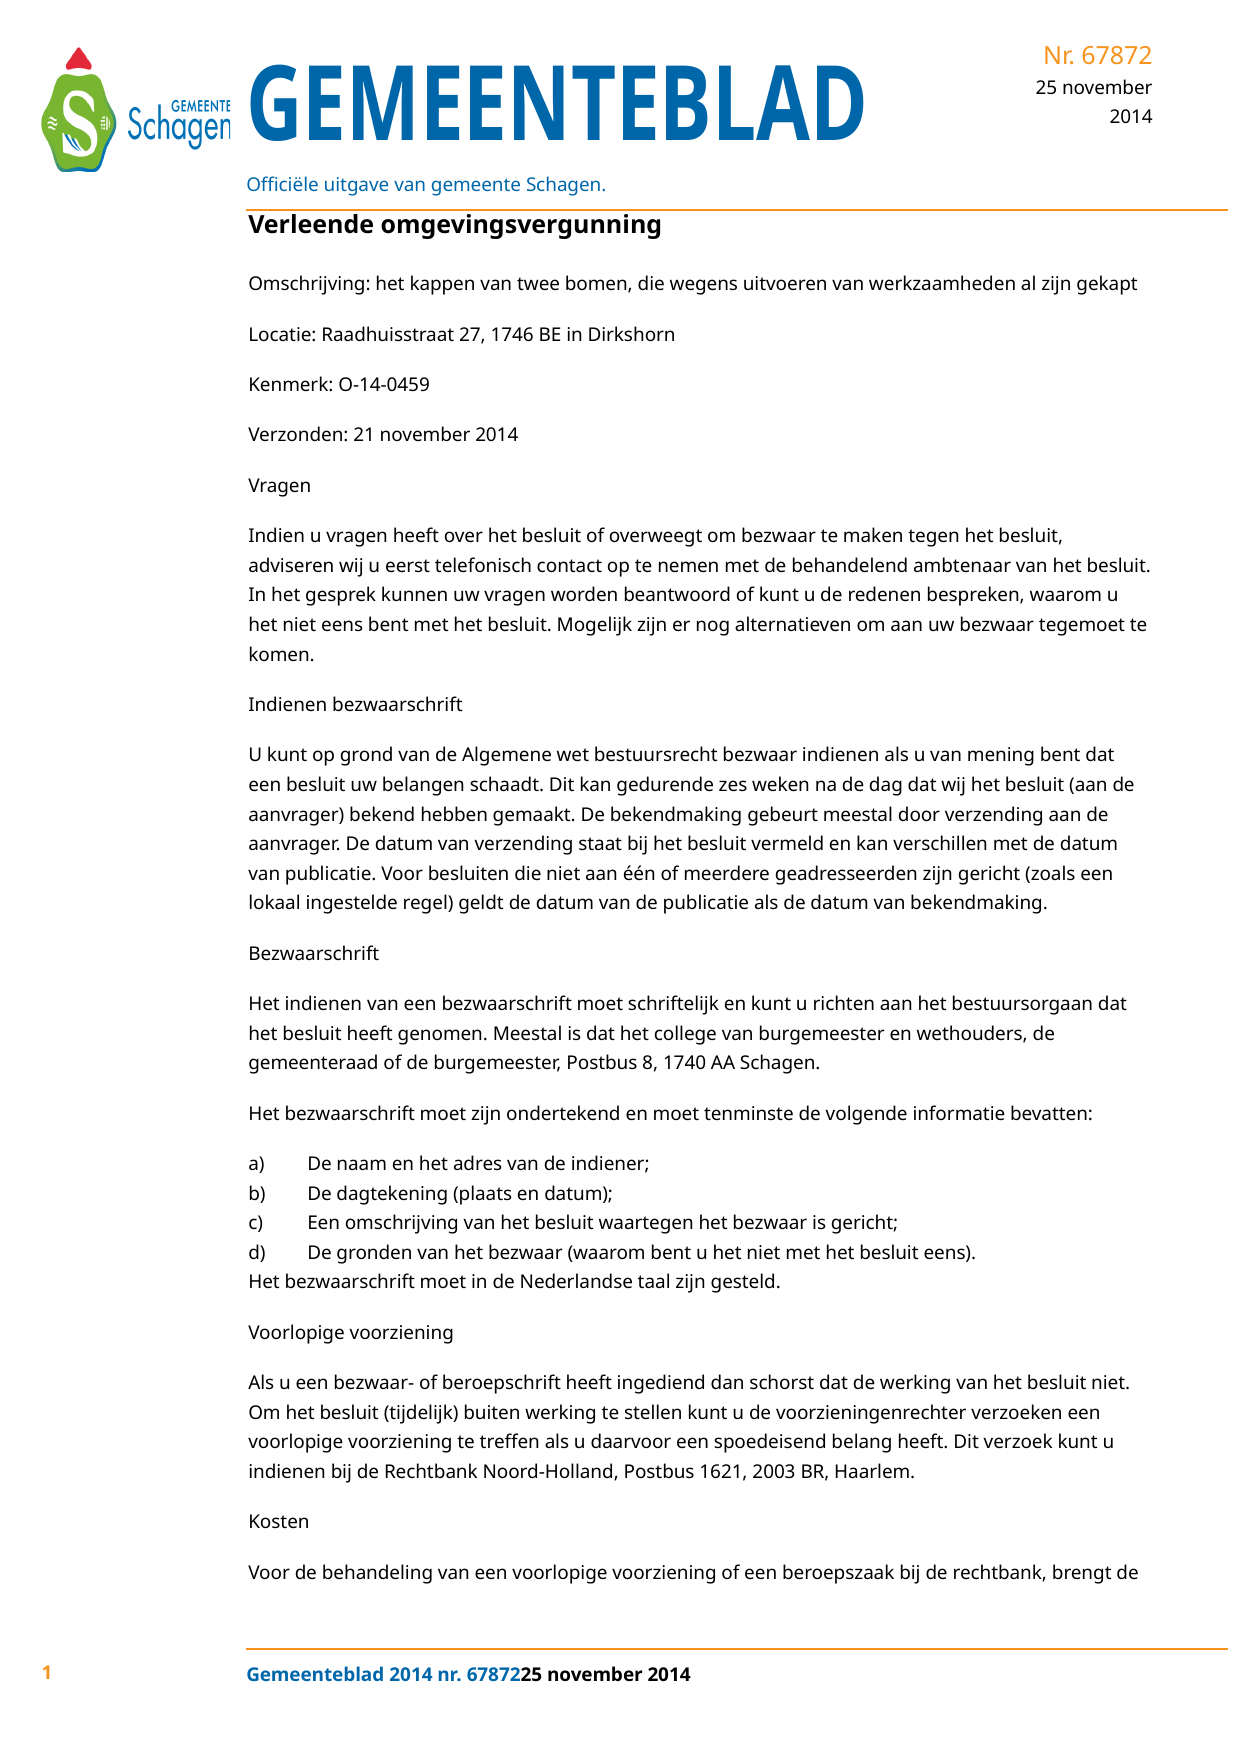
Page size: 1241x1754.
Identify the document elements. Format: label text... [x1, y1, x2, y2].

text Het indienen van een bezwaarschrift moet schriftelijk en kunt u richten aan het bestuursorgaan dat het besluit heeft genomen. Meestal is dat het college van burgemeester en wethouders, de gemeenteraad of de burgemeester, Postbus 8, 1740 AA Schagen. [248, 990, 1152, 1075]
text Locatie: Raadhuisstraat 27, 1746 BE in Dirkshorn [248, 321, 1152, 346]
list De naam en het adres van de indiener; [248, 1150, 1152, 1176]
picture [41, 47, 231, 172]
text Voor de behandeling van een voorlopige voorziening of een beroepszaak bij de rechtbank, brengt de [248, 1559, 1152, 1585]
text Omschrijving: het kappen van twee bomen, die wegens uitvoeren van werkzaamheden al zijn gekapt [248, 270, 1152, 296]
text Kosten [248, 1509, 1152, 1534]
list Een omschrijving van het besluit waartegen het bezwaar is gericht; [248, 1209, 1152, 1235]
text Indienen bezwaarschrift [248, 691, 1152, 717]
text Voorlopige voorziening [248, 1319, 1152, 1345]
text Verleende omgevingsvergunning [248, 211, 1152, 241]
list De dagtekening (plaats en datum); [248, 1180, 1152, 1206]
text Indien u vragen heeft over het besluit of overweegt om bezwaar te maken tegen het besluit, adviseren wij u eerst telefonisch contact op te nemen met de behandelend ambtenaar van het besluit. In het gesprek kunnen uw vragen worden beantwoord of kunt u de redenen bespreken, waarom u het niet eens bent met het besluit. Mogelijk zijn er nog alternatieven om aan uw bezwaar tegemoet te komen. [248, 522, 1152, 666]
text U kunt op grond van de Algemene wet bestuursrecht bezwaar indienen als u van mening bent dat een besluit uw belangen schaadt. Dit kan gedurende zes weken na de dag dat wij het besluit (aan de aanvrager) bekend hebben gemaakt. De bekendmaking gebeurt meestal door verzending aan de aanvrager. De datum van verzending staat bij het besluit vermeld en kan verschillen met de datum van publicatie. Voor besluiten die niet aan één of meerdere geadresseerden zijn gericht (zoals een lokaal ingestelde regel) geldt de datum van de publicatie als de datum van bekendmaking. [248, 742, 1152, 915]
text Het bezwaarschrift moet zijn ondertekend en moet tenminste de volgende informatie bevatten: [248, 1100, 1152, 1126]
list De gronden van het bezwaar (waarom bent u het niet met het besluit eens). [248, 1239, 1152, 1265]
text Het bezwaarschrift moet in de Nederlandse taal zijn gesteld. [248, 1269, 1152, 1294]
text Als u een bezwaar- of beroepschrift heeft ingediend dan schorst dat de werking van het besluit niet. Om het besluit (tijdelijk) buiten werking te stellen kunt u de voorzieningenrechter verzoeken een voorlopige voorziening te treffen als u daarvoor een spoedeisend belang heeft. Dit verzoek kunt u indienen bij de Rechtbank Noord-Holland, Postbus 1621, 2003 BR, Haarlem. [248, 1369, 1152, 1484]
text Vragen [248, 472, 1152, 498]
text Kenmerk: O-14-0459 [248, 371, 1152, 397]
text Bezwaarschrift [248, 940, 1152, 966]
text Verzonden: 21 november 2014 [248, 422, 1152, 447]
